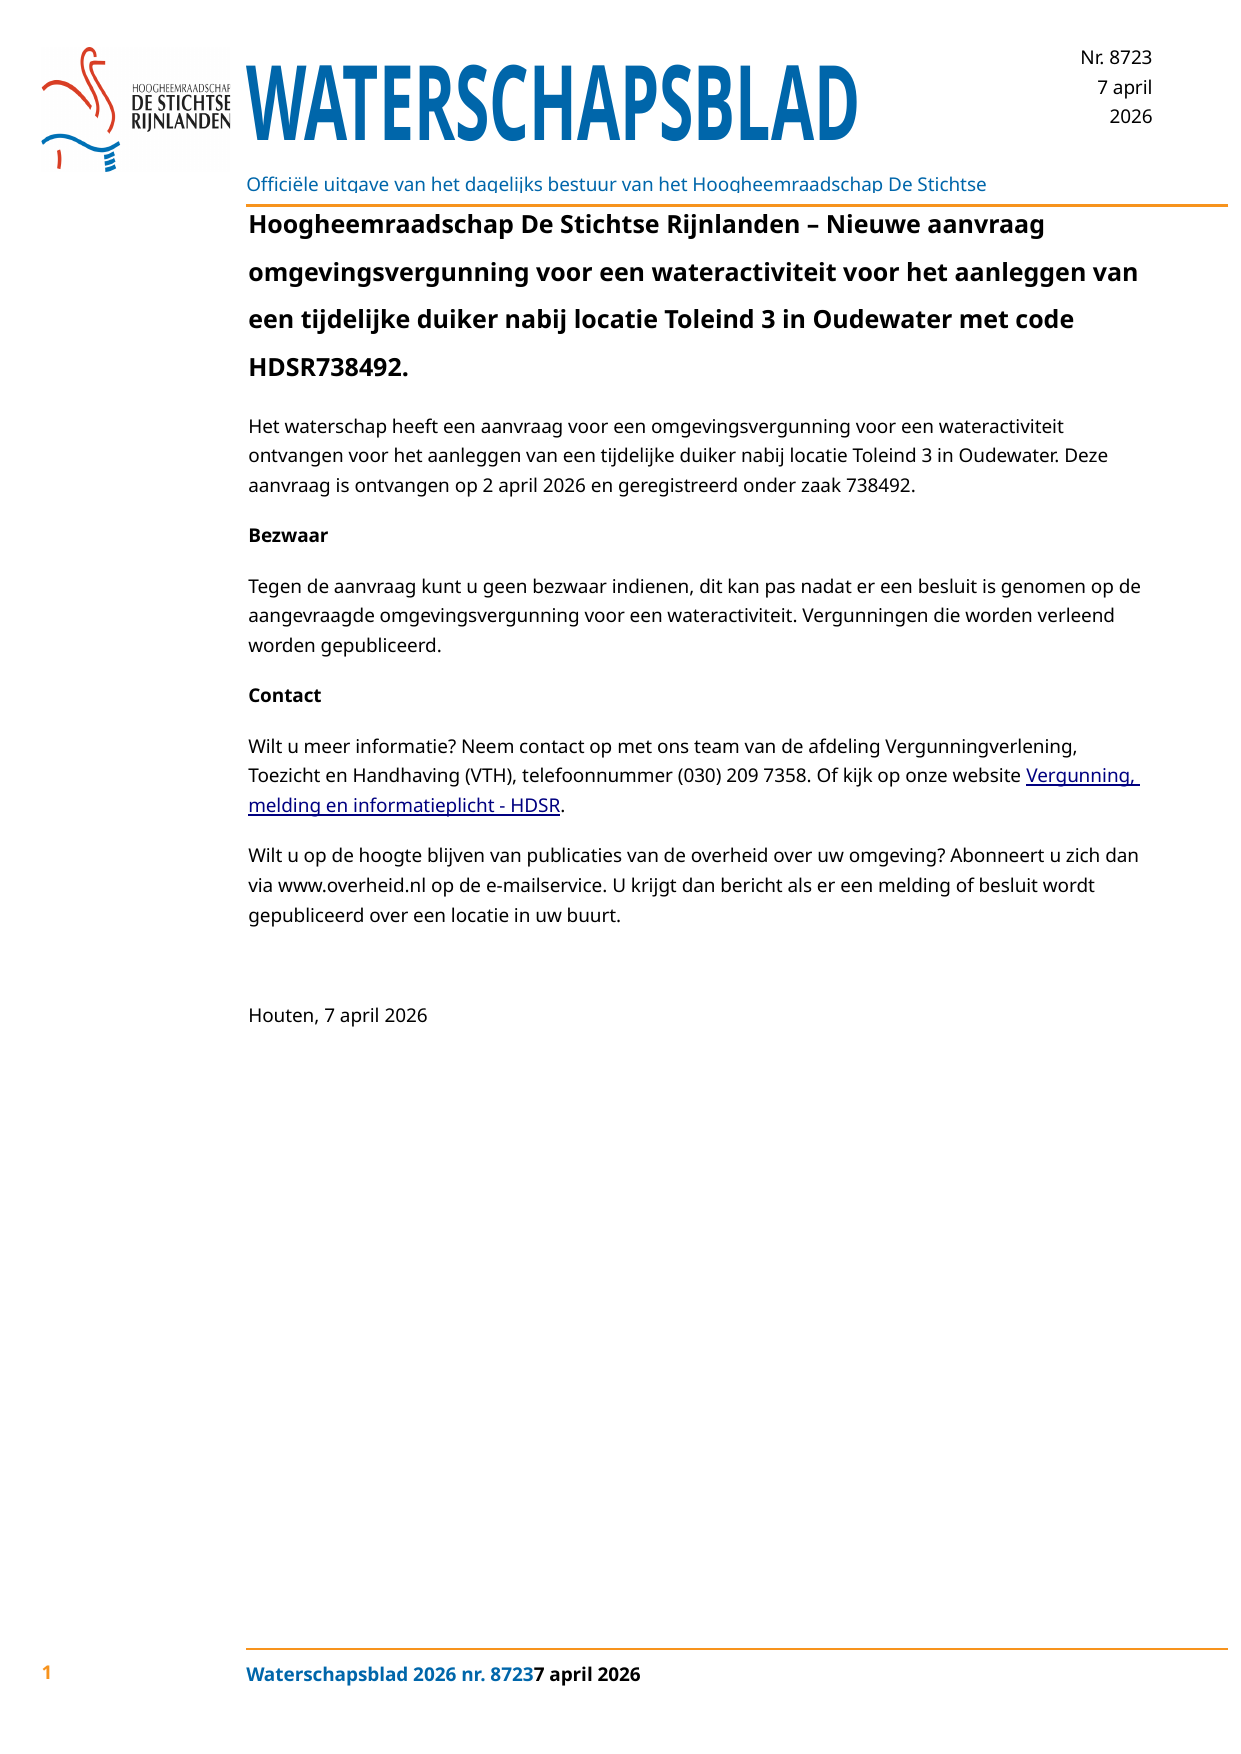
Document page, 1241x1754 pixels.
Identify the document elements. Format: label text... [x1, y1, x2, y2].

picture [41, 47, 231, 172]
text Wilt u op de hoogte blijven van publicaties van de overheid over uw omgeving? Abonneert u zich dan via www.overheid.nl op de e-mailservice. U krijgt dan bericht als er een melding of besluit wordt gepubliceerd over een locatie in uw buurt. [248, 843, 1152, 928]
text Houten, 7 april 2026 [248, 1003, 1152, 1028]
text Contact [248, 683, 1152, 708]
text Bezwaar [248, 523, 1152, 548]
text Hoogheemraadschap De Stichtse Rijnlanden – Nieuwe aanvraag omgevingsvergunning voor een wateractiviteit voor het aanleggen van een tijdelijke duiker nabij locatie Toleind 3 in Oudewater met code HDSR738492. [248, 207, 1152, 384]
text Het waterschap heeft een aanvraag voor een omgevingsvergunning voor een wateractiviteit ontvangen voor het aanleggen van een tijdelijke duiker nabij locatie Toleind 3 in Oudewater. Deze aanvraag is ontvangen op 2 april 2026 en geregistreerd onder zaak 738492. [248, 413, 1152, 498]
text Wilt u meer informatie? Neem contact op met ons team van de afdeling Vergunningverlening, Toezicht en Handhaving (VTH), telefoonnummer (030) 209 7358. Of kijk op onze website Vergunning, melding en informatieplicht - HDSR. [248, 733, 1152, 818]
text Tegen de aanvraag kunt u geen bezwaar indienen, dit kan pas nadat er een besluit is genomen op de aangevraagde omgevingsvergunning voor een wateractiviteit. Vergunningen die worden verleend worden gepubliceerd. [248, 573, 1152, 658]
